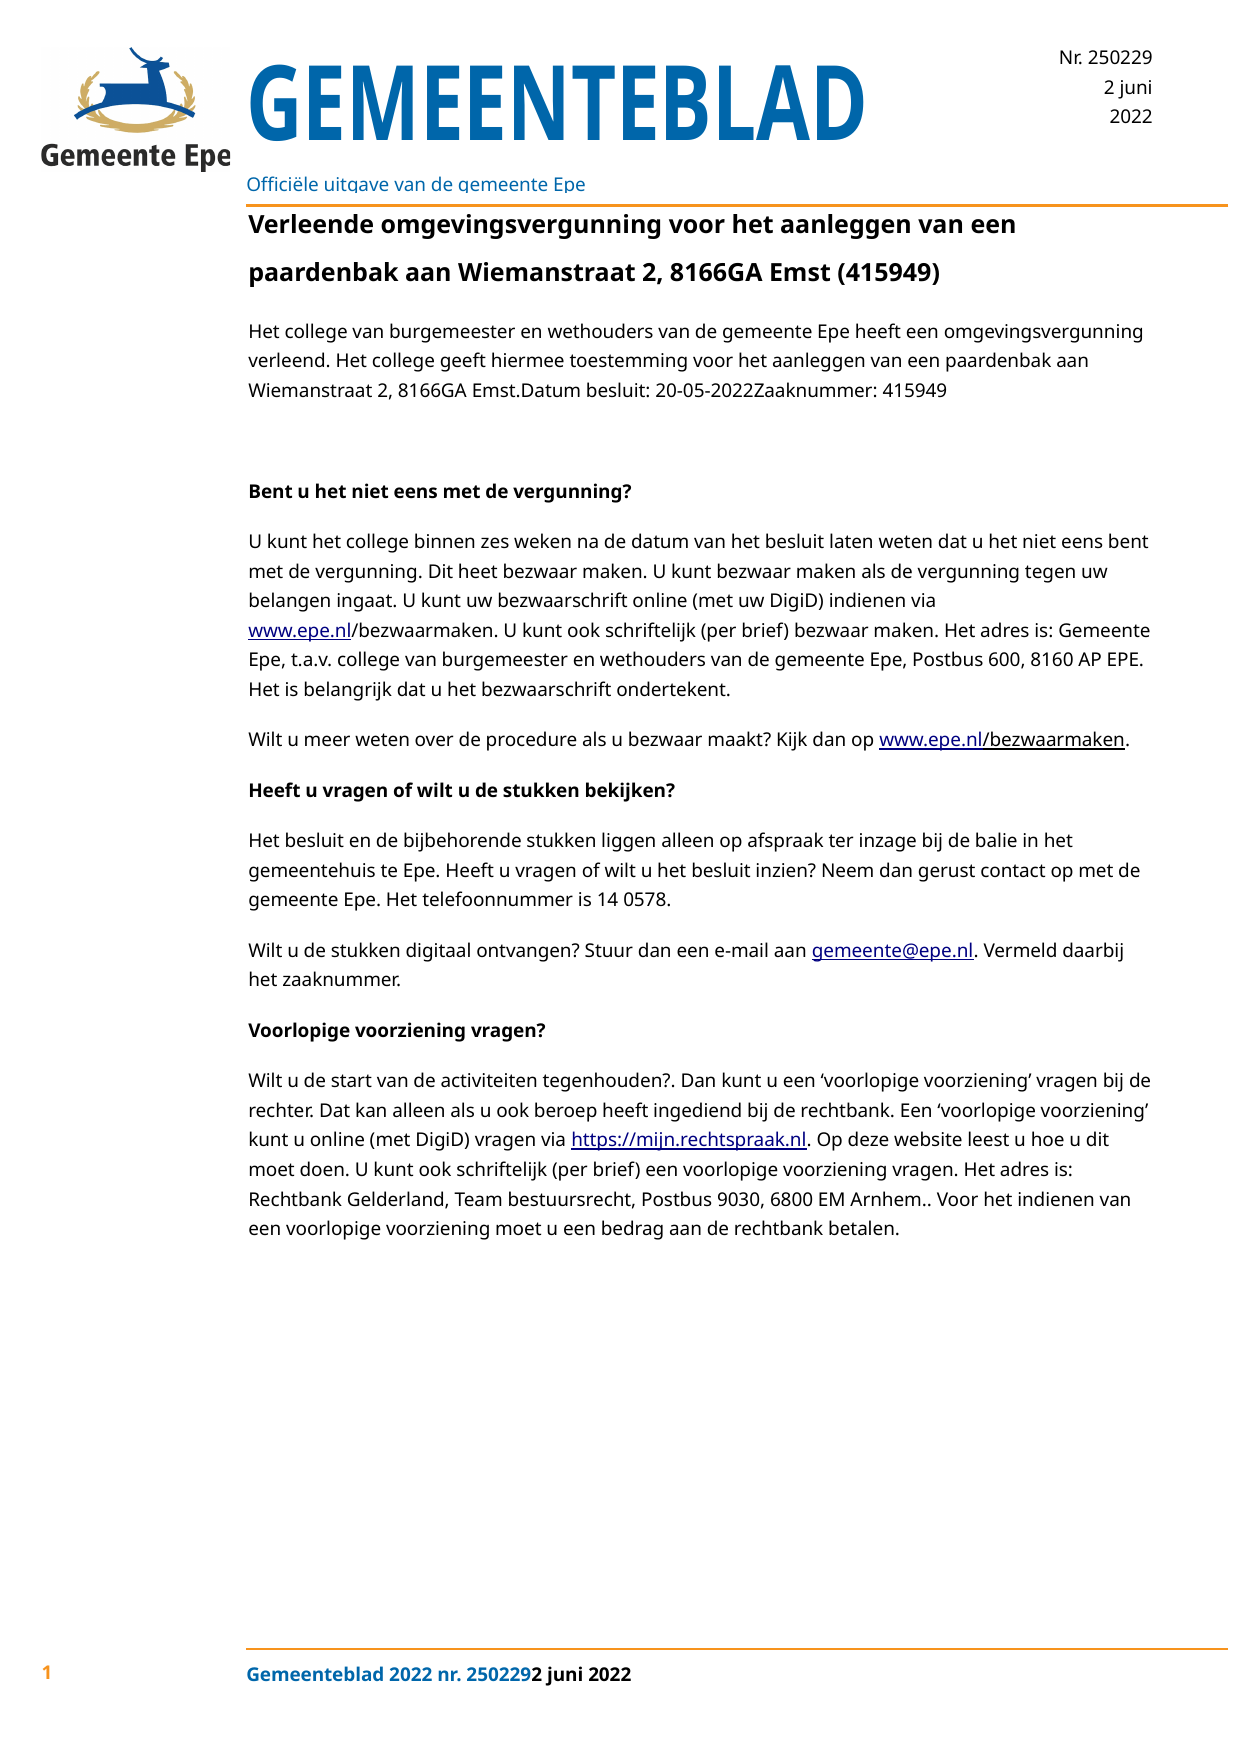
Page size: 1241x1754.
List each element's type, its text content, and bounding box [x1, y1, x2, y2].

text Voorlopige voorziening vragen? [248, 1017, 1152, 1043]
text Het college van burgemeester en wethouders van de gemeente Epe heeft een omgevingsvergunning verleend. Het college geeft hiermee toestemming voor het aanleggen van een paardenbak aan Wiemanstraat 2, 8166GA Emst.Datum besluit: 20-05-2022Zaaknummer: 415949 [248, 318, 1152, 403]
text U kunt het college binnen zes weken na de datum van het besluit laten weten dat u het niet eens bent met de vergunning. Dit heet bezwaar maken. U kunt bezwaar maken als de vergunning tegen uw belangen ingaat. U kunt uw bezwaarschrift online (met uw DigiD) indienen via www.epe.nl/bezwaarmaken. U kunt ook schriftelijk (per brief) bezwaar maken. Het adres is: Gemeente Epe, t.a.v. college van burgemeester en wethouders van de gemeente Epe, Postbus 600, 8160 AP EPE. Het is belangrijk dat u het bezwaarschrift ondertekent. [248, 528, 1152, 702]
text Het besluit en de bijbehorende stukken liggen alleen op afspraak ter inzage bij de balie in het gemeentehuis te Epe. Heeft u vragen of wilt u het besluit inzien? Neem dan gerust contact op met de gemeente Epe. Het telefoonnummer is 14 0578. [248, 827, 1152, 912]
text Verleende omgevingsvergunning voor het aanleggen van een paardenbak aan Wiemanstraat 2, 8166GA Emst (415949) [248, 207, 1152, 288]
picture [41, 47, 231, 172]
text Bent u het niet eens met de vergunning? [248, 478, 1152, 504]
text Wilt u de stukken digitaal ontvangen? Stuur dan een e-mail aan gemeente@epe.nl. Vermeld daarbij het zaaknummer. [248, 937, 1152, 992]
text Wilt u de start van de activiteiten tegenhouden?. Dan kunt u een ‘voorlopige voorziening’ vragen bij de rechter. Dat kan alleen als u ook beroep heeft ingediend bij de rechtbank. Een ‘voorlopige voorziening’ kunt u online (met DigiD) vragen via https://mijn.rechtspraak.nl. Op deze website leest u hoe u dit moet doen. U kunt ook schriftelijk (per brief) een voorlopige voorziening vragen. Het adres is: Rechtbank Gelderland, Team bestuursrecht, Postbus 9030, 6800 EM Arnhem.. Voor het indienen van een voorlopige voorziening moet u een bedrag aan de rechtbank betalen. [248, 1067, 1152, 1241]
text Wilt u meer weten over de procedure als u bezwaar maakt? Kijk dan op www.epe.nl/bezwaarmaken. [248, 727, 1152, 752]
text Heeft u vragen of wilt u de stukken bekijken? [248, 777, 1152, 803]
